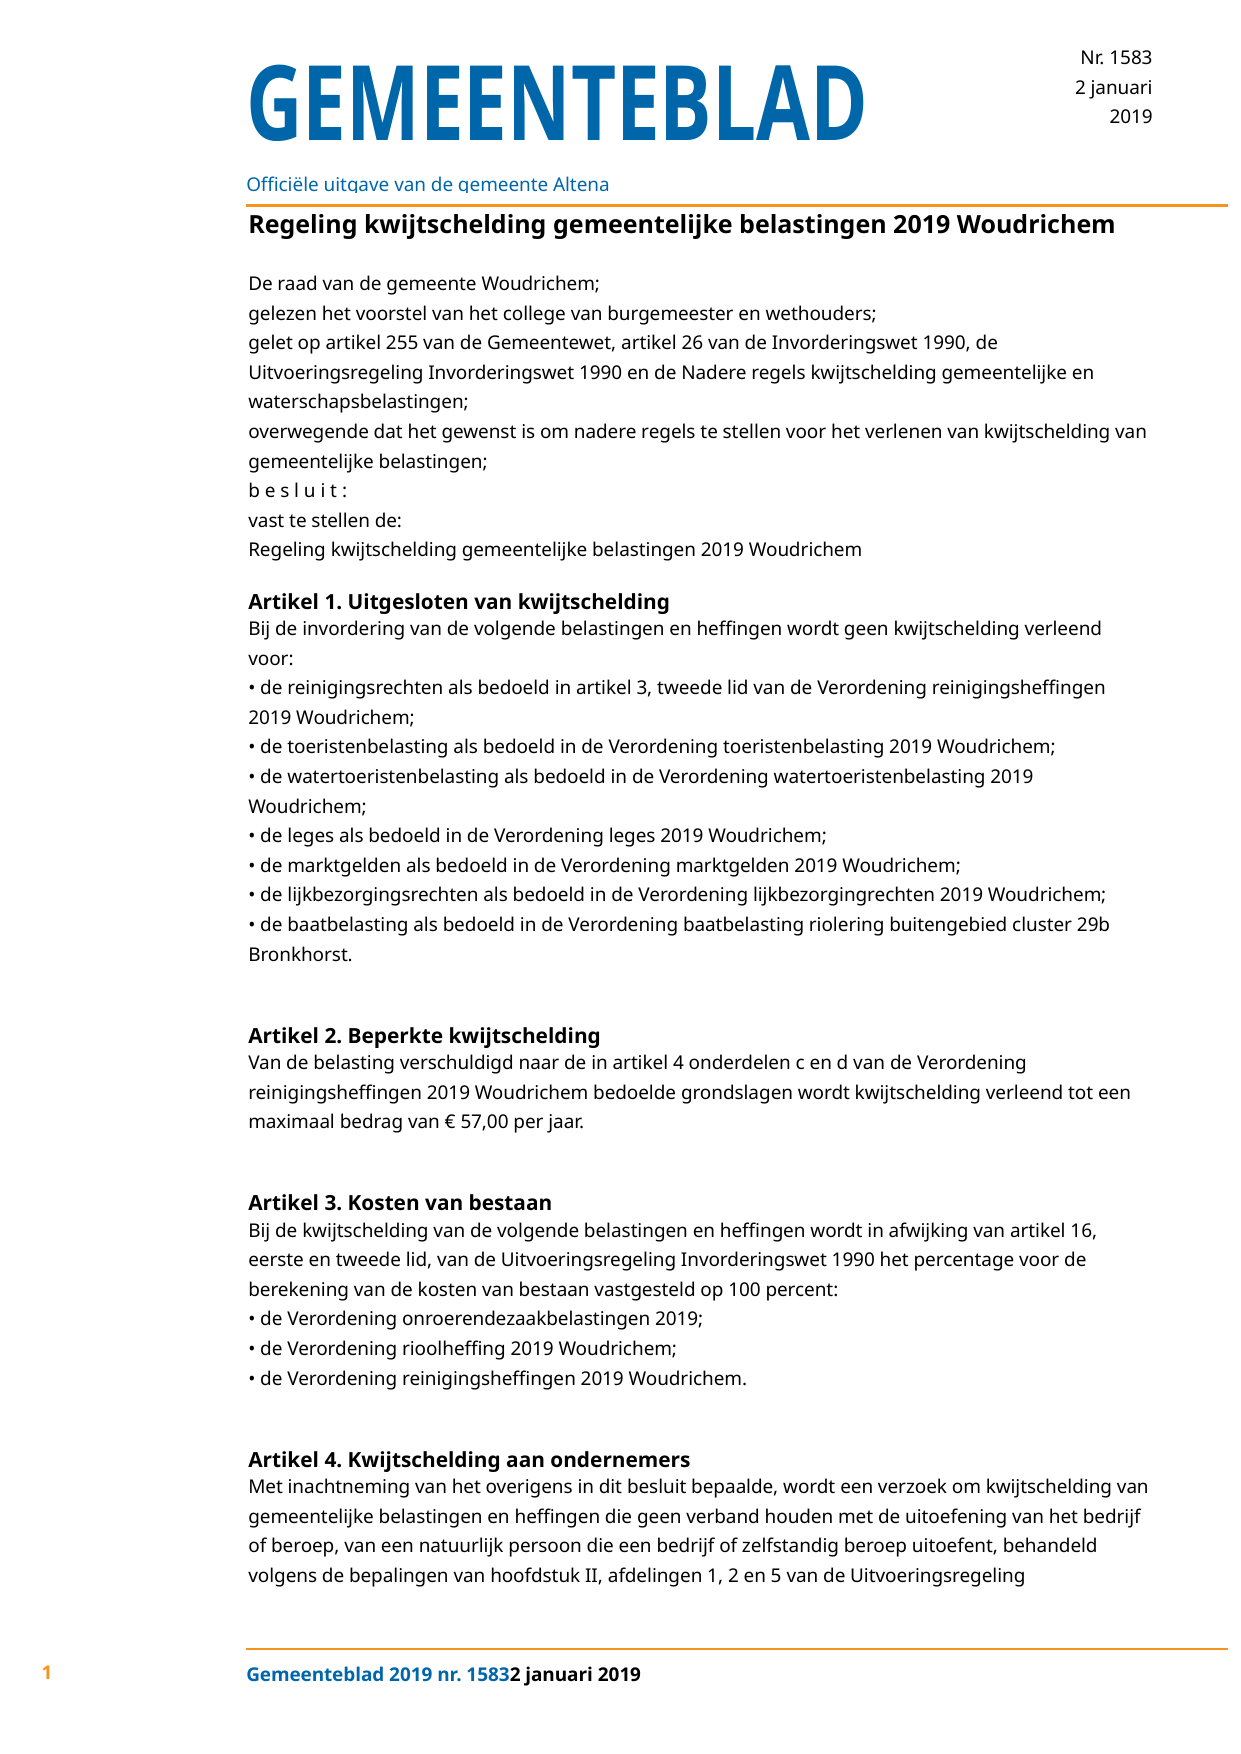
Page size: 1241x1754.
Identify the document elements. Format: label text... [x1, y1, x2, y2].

text • de Verordening reinigingsheffingen 2019 Woudrichem. [248, 1365, 1152, 1391]
text De raad van de gemeente Woudrichem; [248, 270, 1152, 296]
text Regeling kwijtschelding gemeentelijke belastingen 2019 Woudrichem [248, 537, 1152, 562]
text • de lijkbezorgingsrechten als bedoeld in de Verordening lijkbezorgingrechten 2019 Woudrichem; [248, 882, 1152, 907]
text • de watertoeristenbelasting als bedoeld in de Verordening watertoeristenbelasting 2019 Woudrichem; [248, 763, 1152, 819]
text Artikel 3. Kosten van bestaan [248, 1188, 1152, 1217]
picture [41, 47, 231, 172]
text Artikel 2. Beperkte kwijtschelding [248, 1021, 1152, 1049]
text • de leges als bedoeld in de Verordening leges 2019 Woudrichem; [248, 822, 1152, 848]
text Bij de invordering van de volgende belastingen en heffingen wordt geen kwijtschelding verleend voor: [248, 615, 1152, 671]
text • de Verordening onroerendezaakbelastingen 2019; [248, 1306, 1152, 1331]
text vast te stellen de: [248, 507, 1152, 533]
text Regeling kwijtschelding gemeentelijke belastingen 2019 Woudrichem [248, 207, 1152, 241]
text • de Verordening rioolheffing 2019 Woudrichem; [248, 1335, 1152, 1361]
text Met inachtneming van het overigens in dit besluit bepaalde, wordt een verzoek om kwijtschelding van gemeentelijke belastingen en heffingen die geen verband houden met de uitoefening van het bedrijf of beroep, van een natuurlijk persoon die een bedrijf of zelfstandig beroep uitoefent, behandeld volgens de bepalingen van hoofdstuk II, afdelingen 1, 2 en 5 van de Uitvoeringsregeling [248, 1473, 1152, 1588]
text • de marktgelden als bedoeld in de Verordening marktgelden 2019 Woudrichem; [248, 852, 1152, 878]
text • de baatbelasting als bedoeld in de Verordening baatbelasting riolering buitengebied cluster 29b Bronkhorst. [248, 911, 1152, 967]
text • de reinigingsrechten als bedoeld in artikel 3, tweede lid van de Verordening reinigingsheffingen 2019 Woudrichem; [248, 674, 1152, 730]
text overwegende dat het gewenst is om nadere regels te stellen voor het verlenen van kwijtschelding van gemeentelijke belastingen; [248, 418, 1152, 473]
text Bij de kwijtschelding van de volgende belastingen en heffingen wordt in afwijking van artikel 16, eerste en tweede lid, van de Uitvoeringsregeling Invorderingswet 1990 het percentage voor de berekening van de kosten van bestaan vastgesteld op 100 percent: [248, 1217, 1152, 1302]
text Artikel 4. Kwijtschelding aan ondernemers [248, 1445, 1152, 1473]
text gelezen het voorstel van het college van burgemeester en wethouders; [248, 300, 1152, 326]
text Artikel 1. Uitgesloten van kwijtschelding [248, 587, 1152, 615]
text gelet op artikel 255 van de Gemeentewet, artikel 26 van de Invorderingswet 1990, de Uitvoeringsregeling Invorderingswet 1990 en de Nadere regels kwijtschelding gemeentelijke en waterschapsbelastingen; [248, 329, 1152, 414]
text • de toeristenbelasting als bedoeld in de Verordening toeristenbelasting 2019 Woudrichem; [248, 734, 1152, 759]
text b e s l u i t : [248, 477, 1152, 503]
text Van de belasting verschuldigd naar de in artikel 4 onderdelen c en d van de Verordening reinigingsheffingen 2019 Woudrichem bedoelde grondslagen wordt kwijtschelding verleend tot een maximaal bedrag van € 57,00 per jaar. [248, 1049, 1152, 1134]
